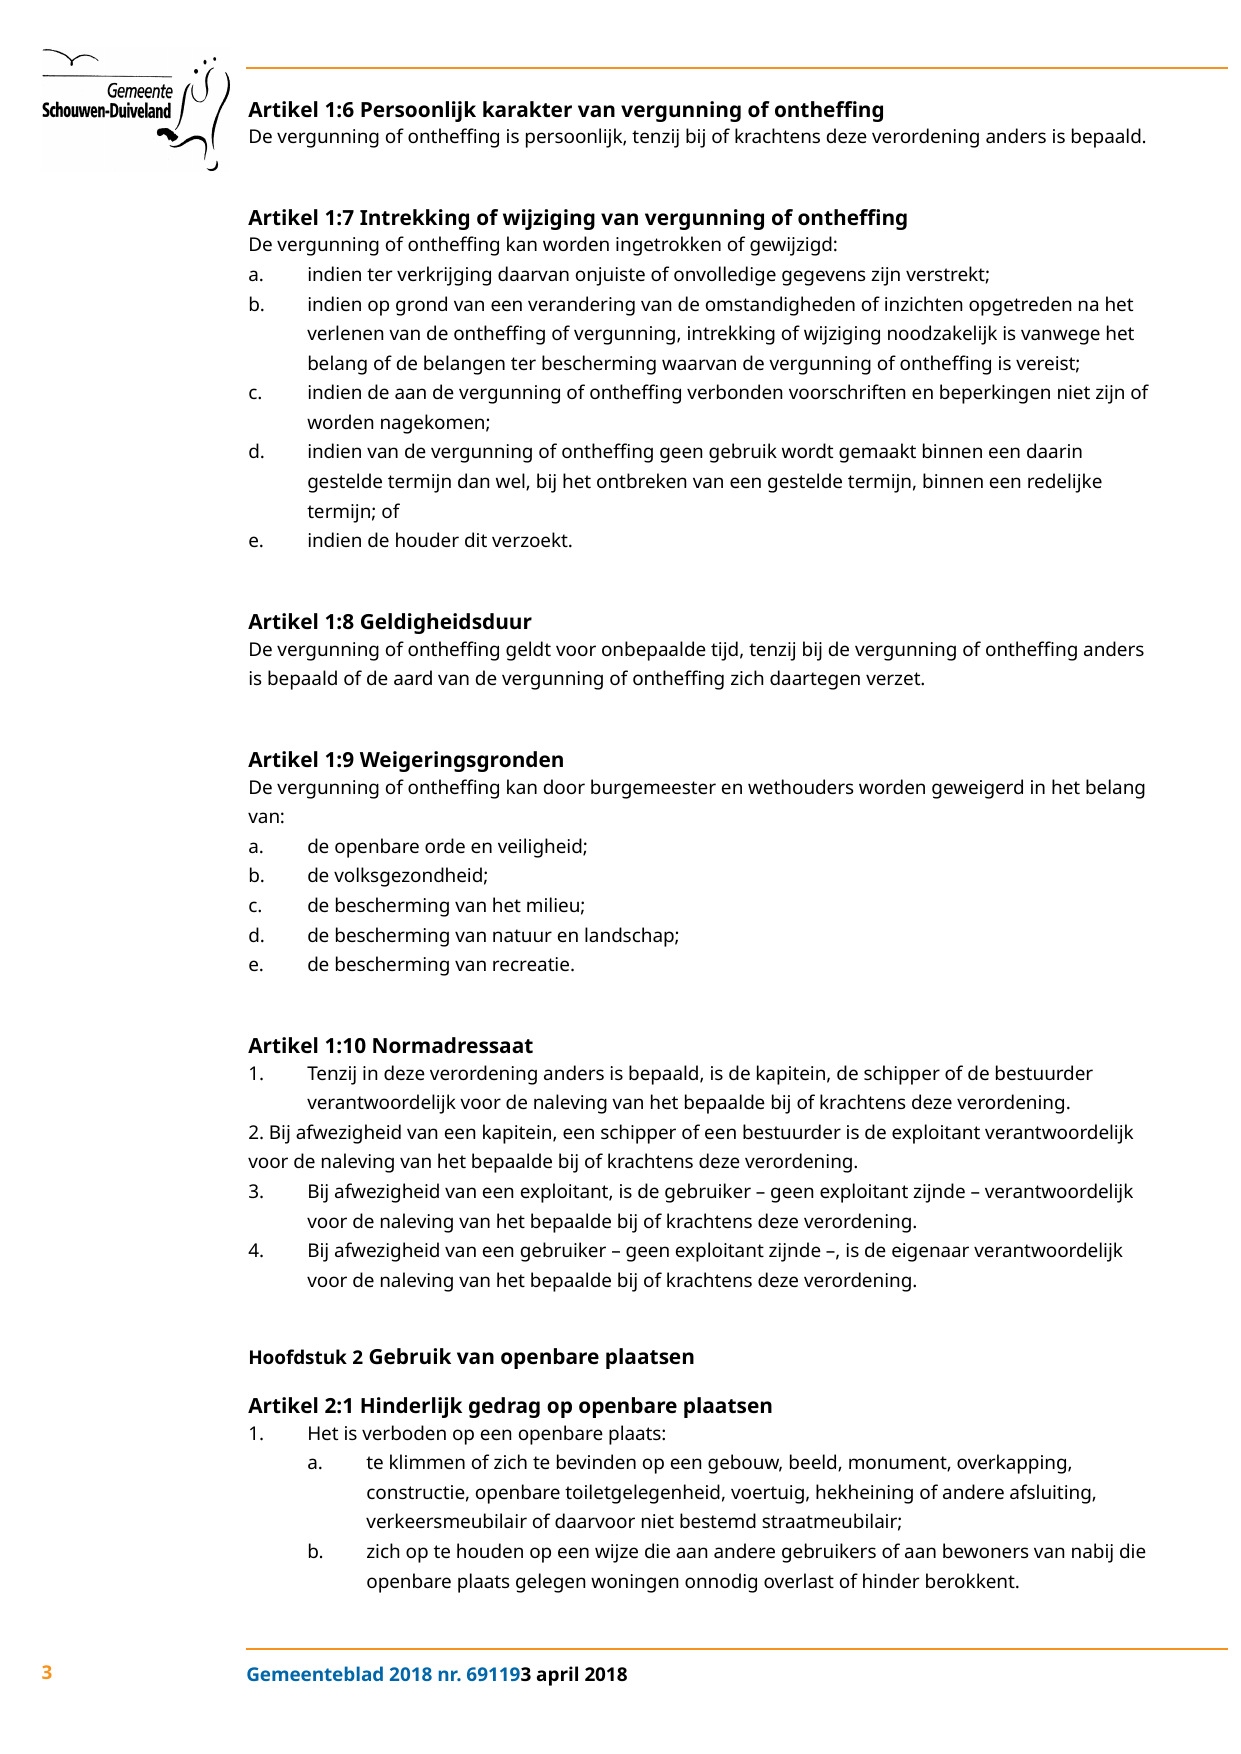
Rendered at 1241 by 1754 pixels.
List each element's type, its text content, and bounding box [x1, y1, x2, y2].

text Artikel 1:8 Geldigheidsduur [248, 607, 1152, 636]
picture [41, 47, 231, 172]
list indien de houder dit verzoekt. [248, 527, 1152, 553]
list de bescherming van het milieu; [248, 892, 1152, 918]
text 2. Bij afwezigheid van een kapitein, een schipper of een bestuurder is de exploitant verantwoordelijk voor de naleving van het bepaalde bij of krachtens deze verordening. [248, 1119, 1152, 1174]
list indien de aan de vergunning of ontheffing verbonden voorschriften en beperkingen niet zijn of worden nagekomen; [248, 379, 1152, 435]
list Bij afwezigheid van een exploitant, is de gebruiker – geen exploitant zijnde – verantwoordelijk voor de naleving van het bepaalde bij of krachtens deze verordening. [248, 1178, 1152, 1233]
list Tenzij in deze verordening anders is bepaald, is de kapitein, de schipper of de bestuurder verantwoordelijk voor de naleving van het bepaalde bij of krachtens deze verordening. [248, 1060, 1152, 1115]
text Artikel 1:9 Weigeringsgronden [248, 746, 1152, 774]
list indien van de vergunning of ontheffing geen gebruik wordt gemaakt binnen een daarin gestelde termijn dan wel, bij het ontbreken van een gestelde termijn, binnen een redelijke termijn; of [248, 439, 1152, 524]
text De vergunning of ontheffing kan worden ingetrokken of gewijzigd: [248, 232, 1152, 257]
list Het is verboden op een openbare plaats: [248, 1420, 1152, 1446]
list de bescherming van natuur en landschap; [248, 922, 1152, 948]
text De vergunning of ontheffing is persoonlijk, tenzij bij of krachtens deze verordening anders is bepaald. [248, 123, 1152, 149]
list de volksgezondheid; [248, 863, 1152, 888]
text De vergunning of ontheffing kan door burgemeester en wethouders worden geweigerd in het belang van: [248, 774, 1152, 829]
list indien ter verkrijging daarvan onjuiste of onvolledige gegevens zijn verstrekt; [248, 261, 1152, 287]
list Bij afwezigheid van een gebruiker – geen exploitant zijnde –, is de eigenaar verantwoordelijk voor de naleving van het bepaalde bij of krachtens deze verordening. [248, 1237, 1152, 1293]
text Artikel 1:10 Normadressaat [248, 1031, 1152, 1060]
text Artikel 1:6 Persoonlijk karakter van vergunning of ontheffing [248, 95, 1152, 123]
text Hoofdstuk 2 Gebruik van openbare plaatsen [248, 1342, 1152, 1371]
list de openbare orde en veiligheid; [248, 833, 1152, 859]
list zich op te houden op een wijze die aan andere gebruikers of aan bewoners van nabij die openbare plaats gelegen woningen onnodig overlast of hinder berokkent. [307, 1538, 1152, 1593]
text Artikel 2:1 Hinderlijk gedrag op openbare plaatsen [248, 1391, 1152, 1420]
list de bescherming van recreatie. [248, 951, 1152, 977]
text De vergunning of ontheffing geldt voor onbepaalde tijd, tenzij bij de vergunning of ontheffing anders is bepaald of de aard van de vergunning of ontheffing zich daartegen verzet. [248, 636, 1152, 691]
text Artikel 1:7 Intrekking of wijziging van vergunning of ontheffing [248, 203, 1152, 232]
list indien op grond van een verandering van de omstandigheden of inzichten opgetreden na het verlenen van de ontheffing of vergunning, intrekking of wijziging noodzakelijk is vanwege het belang of de belangen ter bescherming waarvan de vergunning of ontheffing is vereist; [248, 291, 1152, 376]
list te klimmen of zich te bevinden op een gebouw, beeld, monument, overkapping, constructie, openbare toiletgelegenheid, voertuig, hekheining of andere afsluiting, verkeersmeubilair of daarvoor niet bestemd straatmeubilair; [307, 1449, 1152, 1534]
